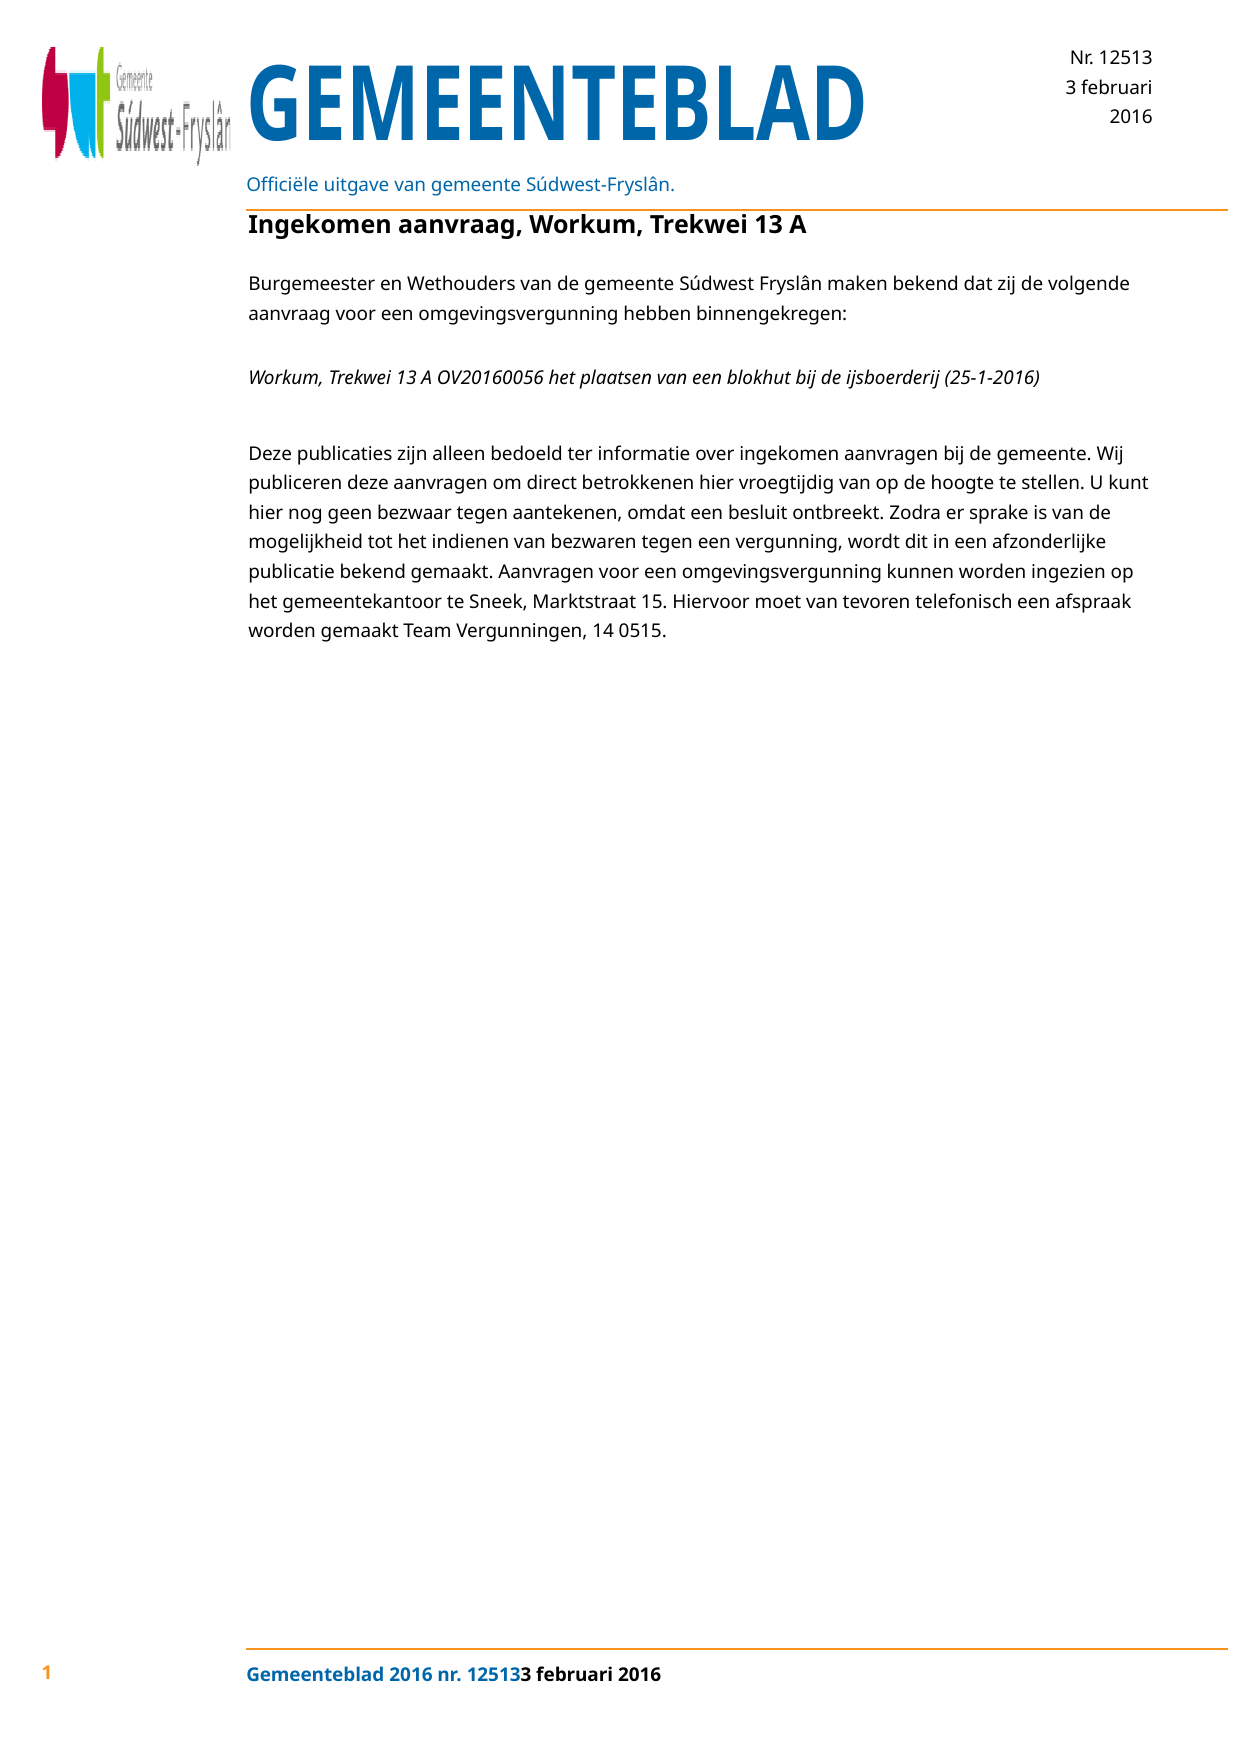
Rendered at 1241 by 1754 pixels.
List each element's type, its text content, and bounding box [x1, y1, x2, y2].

picture [41, 47, 231, 172]
text Ingekomen aanvraag, Workum, Trekwei 13 A [248, 211, 1152, 241]
text Burgemeester en Wethouders van de gemeente Súdwest Fryslân maken bekend dat zij de volgende aanvraag voor een omgevingsvergunning hebben binnengekregen: [248, 270, 1152, 326]
text Deze publicaties zijn alleen bedoeld ter informatie over ingekomen aanvragen bij de gemeente. Wij publiceren deze aanvragen om direct betrokkenen hier vroegtijdig van op de hoogte te stellen. U kunt hier nog geen bezwaar tegen aantekenen, omdat een besluit ontbreekt. Zodra er sprake is van de mogelijkheid tot het indienen van bezwaren tegen een vergunning, wordt dit in een afzonderlijke publicatie bekend gemaakt. Aanvragen voor een omgevingsvergunning kunnen worden ingezien op het gemeentekantoor te Sneek, Marktstraat 15. Hiervoor moet van tevoren telefonisch een afspraak worden gemaakt Team Vergunningen, 14 0515. [248, 440, 1152, 643]
text Workum, Trekwei 13 A OV20160056 het plaatsen van een blokhut bij de ijsboerderij (25-1-2016) [248, 364, 1152, 389]
